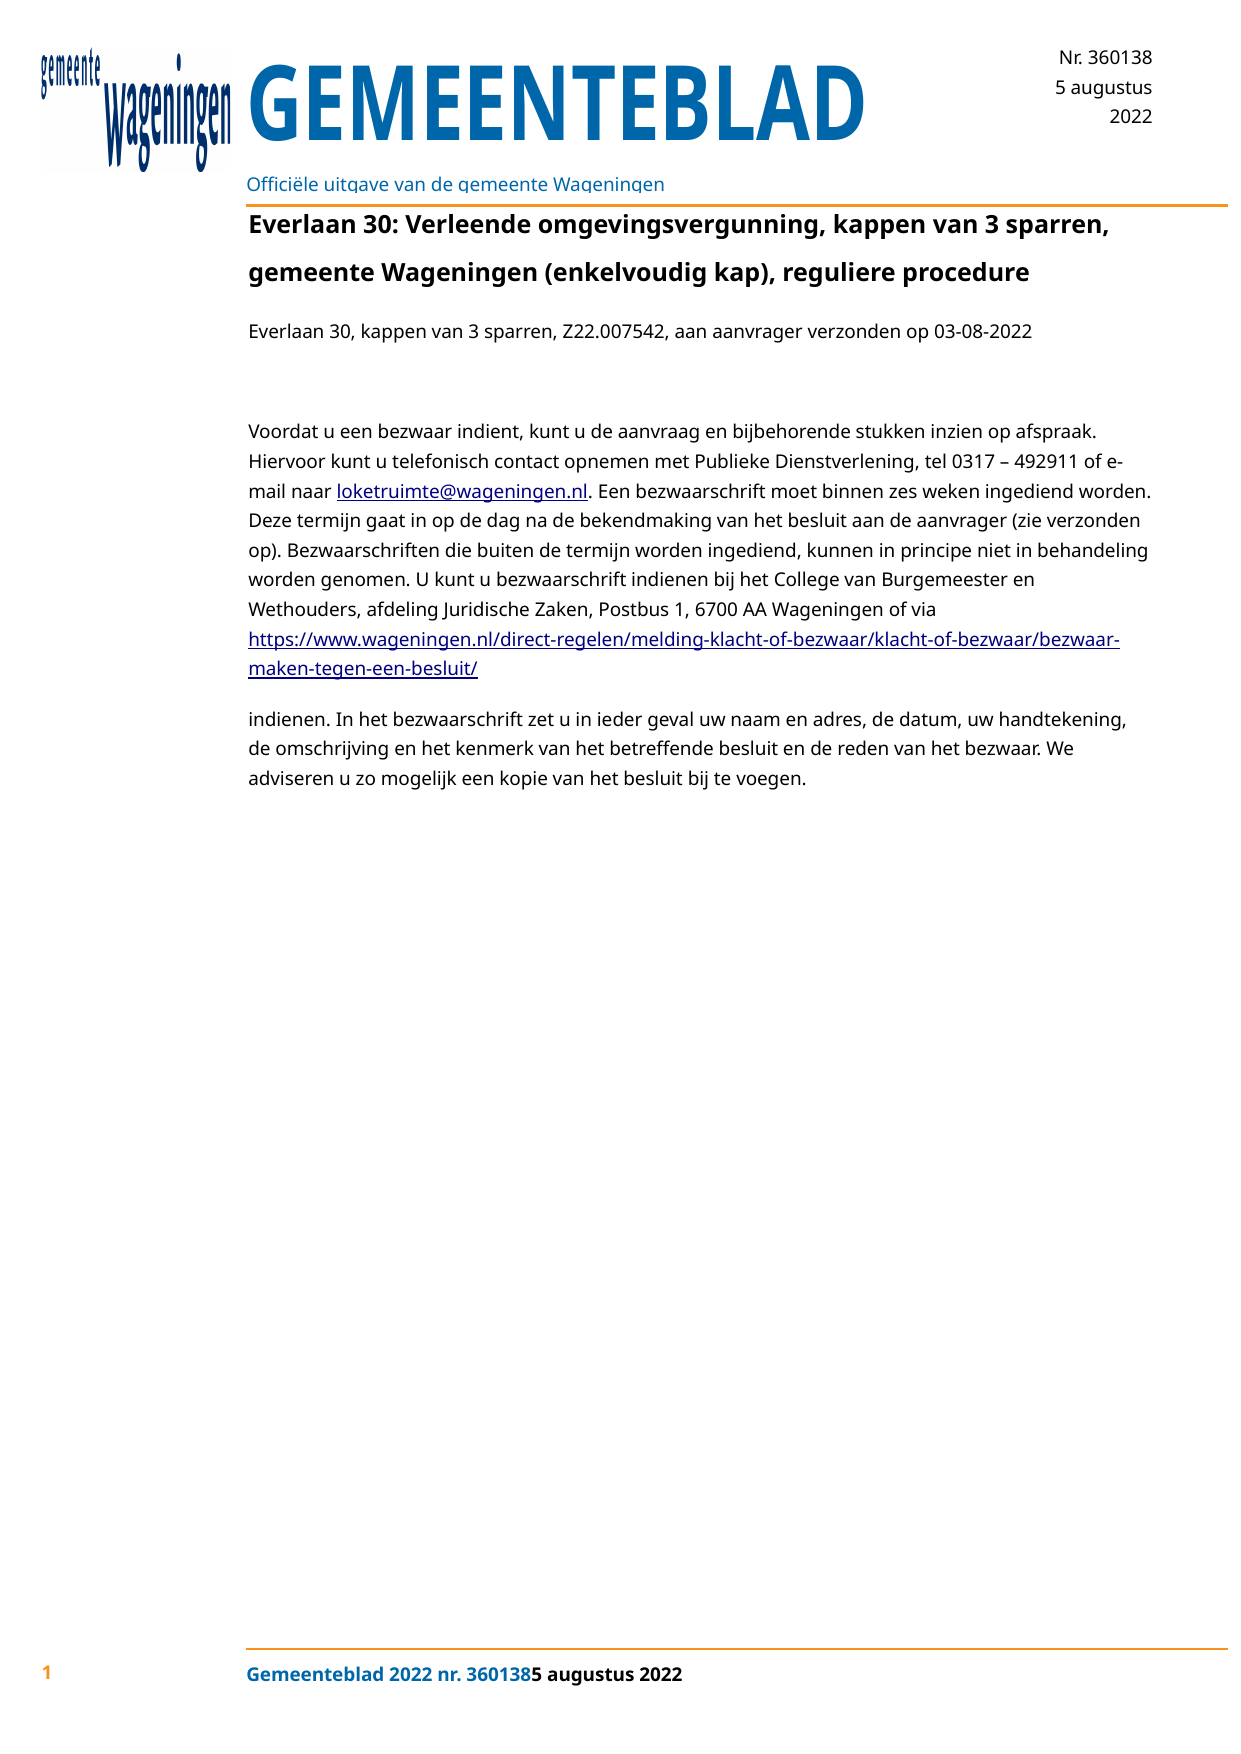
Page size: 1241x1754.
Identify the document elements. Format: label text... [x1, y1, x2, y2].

text Everlaan 30: Verleende omgevingsvergunning, kappen van 3 sparren, gemeente Wageningen (enkelvoudig kap), reguliere procedure [248, 207, 1152, 288]
text indienen. In het bezwaarschrift zet u in ieder geval uw naam en adres, de datum, uw handtekening, de omschrijving en het kenmerk van het betreffende besluit en de reden van het bezwaar. We adviseren u zo mogelijk een kopie van het besluit bij te voegen. [248, 706, 1152, 791]
text Everlaan 30, kappen van 3 sparren, Z22.007542, aan aanvrager verzonden op 03-08-2022 [248, 318, 1152, 344]
text Voordat u een bezwaar indient, kunt u de aanvraag en bijbehorende stukken inzien op afspraak. Hiervoor kunt u telefonisch contact opnemen met Publieke Dienstverlening, tel 0317 – 492911 of e-mail naar loketruimte@wageningen.nl. Een bezwaarschrift moet binnen zes weken ingediend worden. Deze termijn gaat in op de dag na de bekendmaking van het besluit aan de aanvrager (zie verzonden op). Bezwaarschriften die buiten de termijn worden ingediend, kunnen in principe niet in behandeling worden genomen. U kunt u bezwaarschrift indienen bij het College van Burgemeester en Wethouders, afdeling Juridische Zaken, Postbus 1, 6700 AA Wageningen of via https://www.wageningen.nl/direct-regelen/melding-klacht-of-bezwaar/klacht-of-bezwaar/bezwaar-maken-tegen-een-besluit/ [248, 419, 1152, 681]
picture [41, 47, 231, 172]
